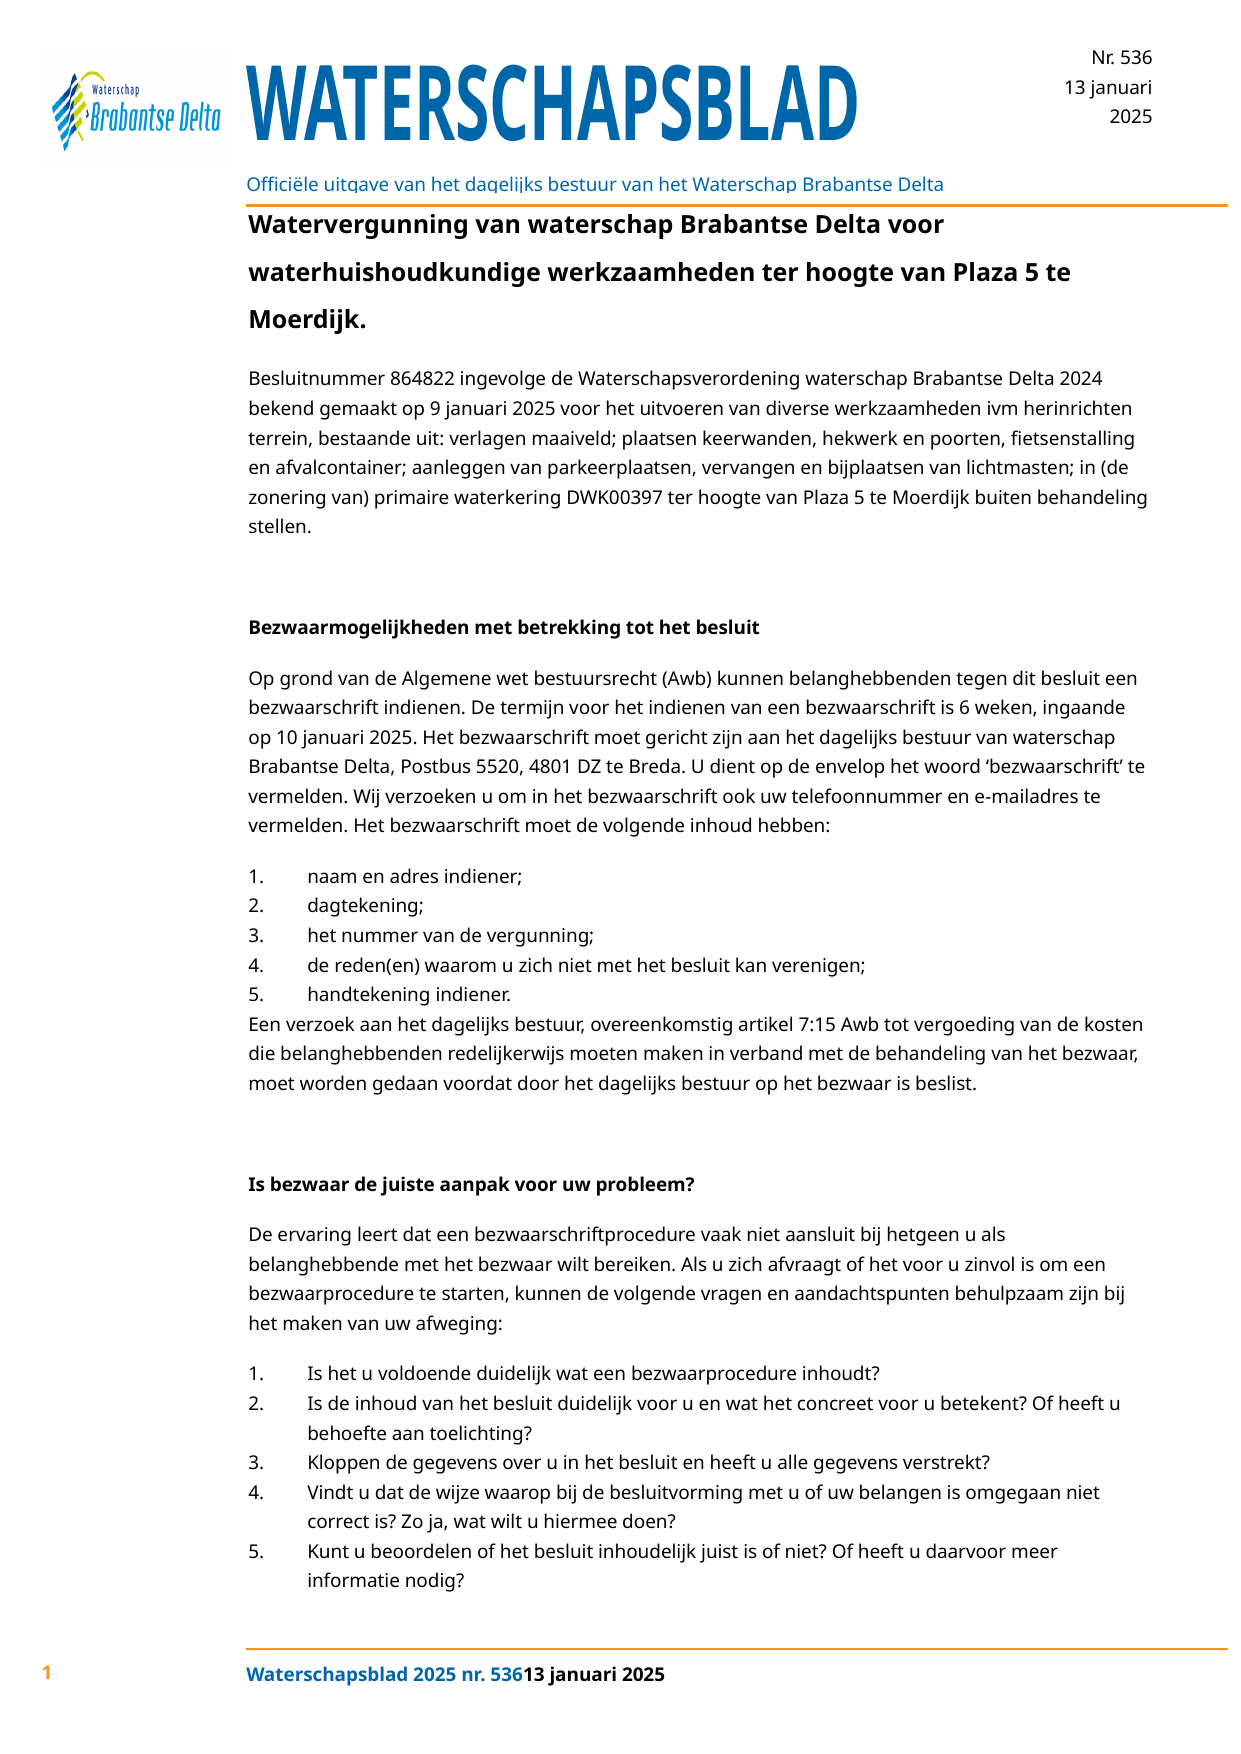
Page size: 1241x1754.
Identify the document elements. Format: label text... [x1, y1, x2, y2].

text Bezwaarmogelijkheden met betrekking tot het besluit [248, 614, 1152, 640]
text Watervergunning van waterschap Brabantse Delta voor waterhuishoudkundige werkzaamheden ter hoogte van Plaza 5 te Moerdijk. [248, 207, 1152, 336]
list Is het u voldoende duidelijk wat een bezwaarprocedure inhoudt? [248, 1361, 1152, 1386]
text Besluitnummer 864822 ingevolge de Waterschapsverordening waterschap Brabantse Delta 2024 bekend gemaakt op 9 januari 2025 voor het uitvoeren van diverse werkzaamheden ivm herinrichten terrein, bestaande uit: verlagen maaiveld; plaatsen keerwanden, hekwerk en poorten, fietsenstalling en afvalcontainer; aanleggen van parkeerplaatsen, vervangen en bijplaatsen van lichtmasten; in (de zonering van) primaire waterkering DWK00397 ter hoogte van Plaza 5 te Moerdijk buiten behandeling stellen. [248, 366, 1152, 539]
list Kunt u beoordelen of het besluit inhoudelijk juist is of niet? Of heeft u daarvoor meer informatie nodig? [248, 1538, 1152, 1593]
list Vindt u dat de wijze waarop bij de besluitvorming met u of uw belangen is omgegaan niet correct is? Zo ja, wat wilt u hiermee doen? [248, 1479, 1152, 1534]
text Een verzoek aan het dagelijks bestuur, overeenkomstig artikel 7:15 Awb tot vergoeding van de kosten die belanghebbenden redelijkerwijs moeten maken in verband met de behandeling van het bezwaar, moet worden gedaan voordat door het dagelijks bestuur op het bezwaar is beslist. [248, 1011, 1152, 1096]
text Op grond van de Algemene wet bestuursrecht (Awb) kunnen belanghebbenden tegen dit besluit een bezwaarschrift indienen. De termijn voor het indienen van een bezwaarschrift is 6 weken, ingaande op 10 januari 2025. Het bezwaarschrift moet gericht zijn aan het dagelijks bestuur van waterschap Brabantse Delta, Postbus 5520, 4801 DZ te Breda. U dient op de envelop het woord ‘bezwaarschrift’ te vermelden. Wij verzoeken u om in het bezwaarschrift ook uw telefoonnummer en e‑mailadres te vermelden. Het bezwaarschrift moet de volgende inhoud hebben: [248, 665, 1152, 838]
list de reden(en) waarom u zich niet met het besluit kan verenigen; [248, 952, 1152, 977]
text De ervaring leert dat een bezwaarschriftprocedure vaak niet aansluit bij hetgeen u als belanghebbende met het bezwaar wilt bereiken. Als u zich afvraagt of het voor u zinvol is om een bezwaarprocedure te starten, kunnen de volgende vragen en aandachtspunten behulpzaam zijn bij het maken van uw afweging: [248, 1221, 1152, 1336]
list Kloppen de gegevens over u in het besluit en heeft u alle gegevens verstrekt? [248, 1449, 1152, 1475]
list Is de inhoud van het besluit duidelijk voor u en wat het concreet voor u betekent? Of heeft u behoefte aan toelichting? [248, 1390, 1152, 1445]
text Is bezwaar de juiste aanpak voor uw probleem? [248, 1171, 1152, 1197]
list dagtekening; [248, 893, 1152, 918]
picture [41, 47, 231, 172]
list het nummer van de vergunning; [248, 922, 1152, 948]
list naam en adres indiener; [248, 863, 1152, 889]
list handtekening indiener. [248, 981, 1152, 1007]
